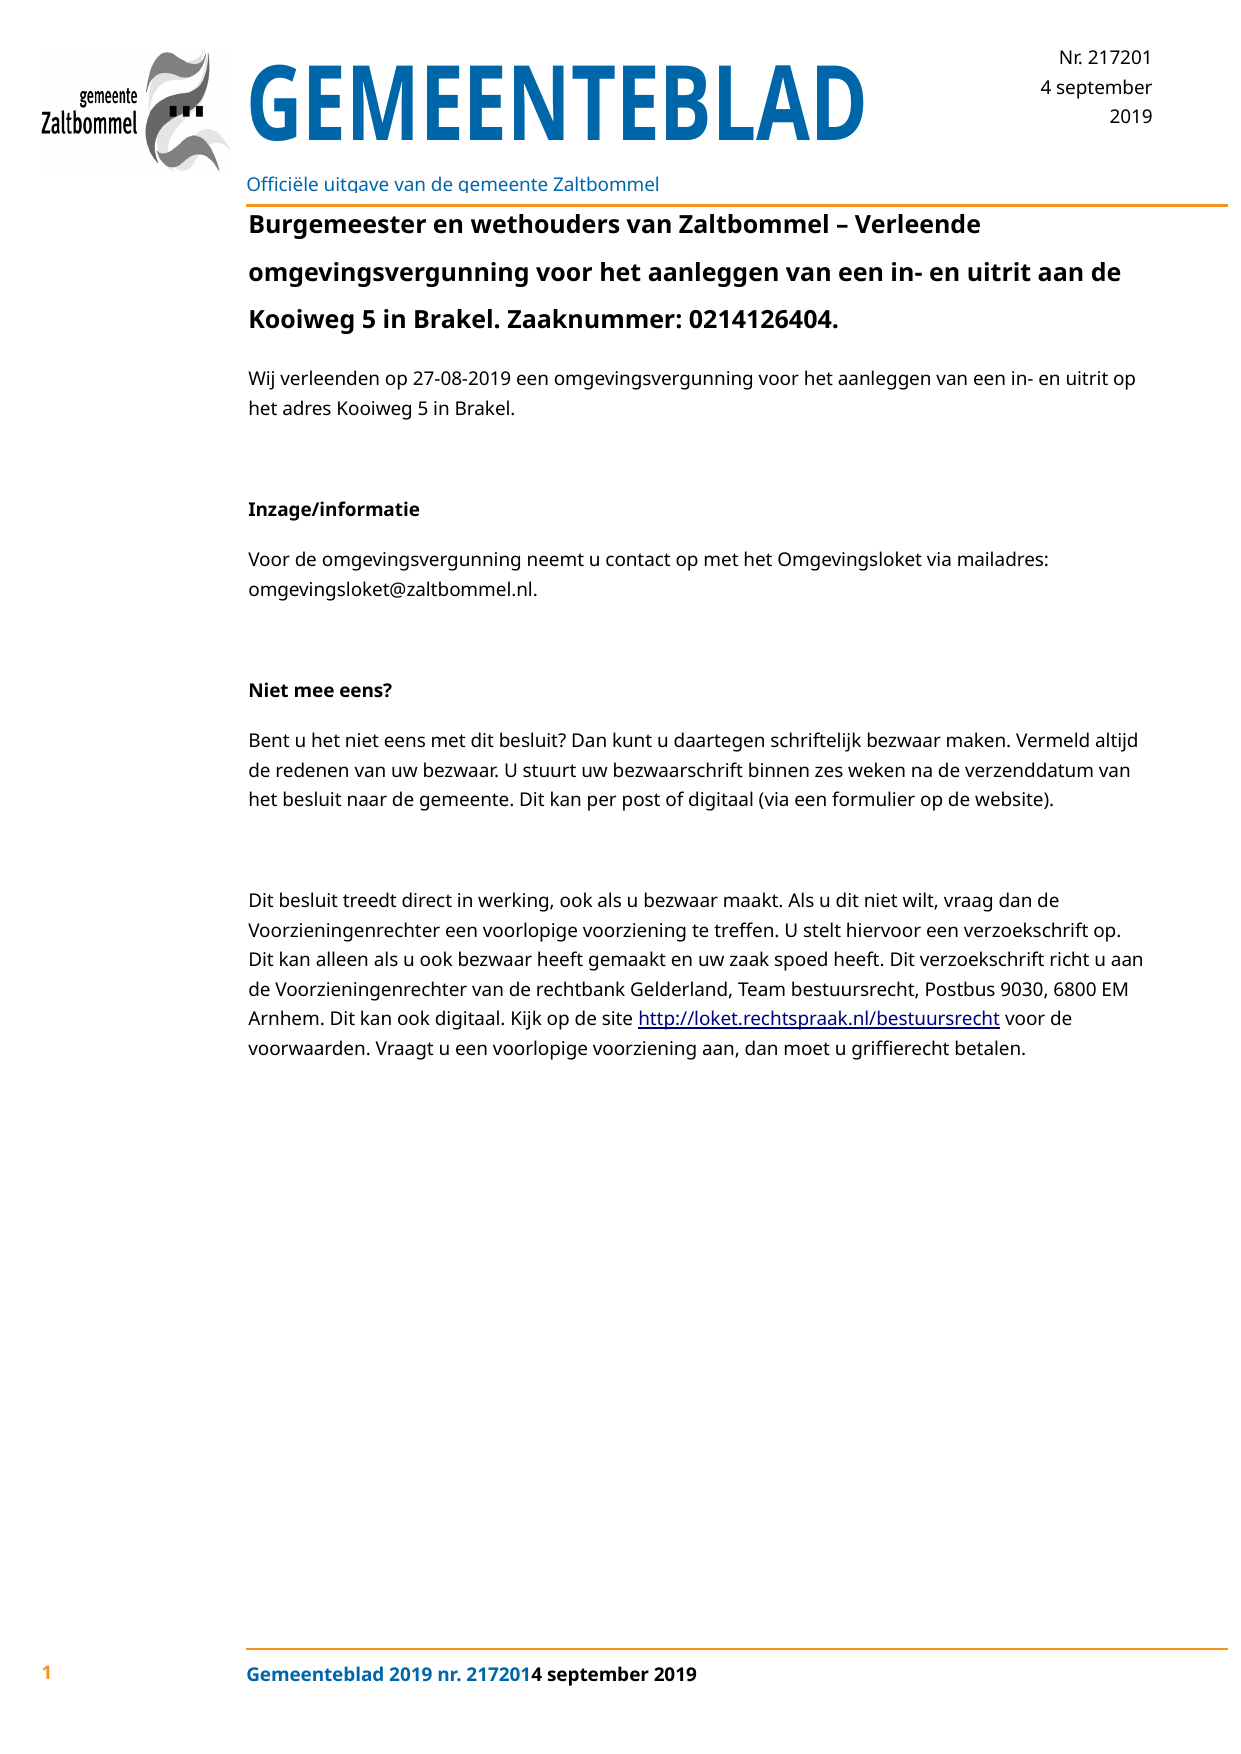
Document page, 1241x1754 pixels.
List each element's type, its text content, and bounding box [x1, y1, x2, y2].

text Bent u het niet eens met dit besluit? Dan kunt u daartegen schriftelijk bezwaar maken. Vermeld altijd de redenen van uw bezwaar. U stuurt uw bezwaarschrift binnen zes weken na de verzenddatum van het besluit naar de gemeente. Dit kan per post of digitaal (via een formulier op de website). [248, 727, 1152, 812]
text Dit besluit treedt direct in werking, ook als u bezwaar maakt. Als u dit niet wilt, vraag dan de Voorzieningenrechter een voorlopige voorziening te treffen. U stelt hiervoor een verzoekschrift op. Dit kan alleen als u ook bezwaar heeft gemaakt en uw zaak spoed heeft. Dit verzoekschrift richt u aan de Voorzieningenrechter van de rechtbank Gelderland, Team bestuursrecht, Postbus 9030, 6800 EM Arnhem. Dit kan ook digitaal. Kijk op de site http://loket.rechtspraak.nl/bestuursrecht voor de voorwaarden. Vraagt u een voorlopige voorziening aan, dan moet u griffierecht betalen. [248, 887, 1152, 1061]
text Niet mee eens? [248, 677, 1152, 702]
text Burgemeester en wethouders van Zaltbommel – Verleende omgevingsvergunning voor het aanleggen van een in- en uitrit aan de Kooiweg 5 in Brakel. Zaaknummer: 0214126404. [248, 207, 1152, 336]
text Voor de omgevingsvergunning neemt u contact op met het Omgevingsloket via mailadres: omgevingsloket@zaltbommel.nl. [248, 546, 1152, 602]
text Inzage/informatie [248, 496, 1152, 522]
picture [41, 47, 231, 172]
text Wij verleenden op 27-08-2019 een omgevingsvergunning voor het aanleggen van een in- en uitrit op het adres Kooiweg 5 in Brakel. [248, 366, 1152, 421]
